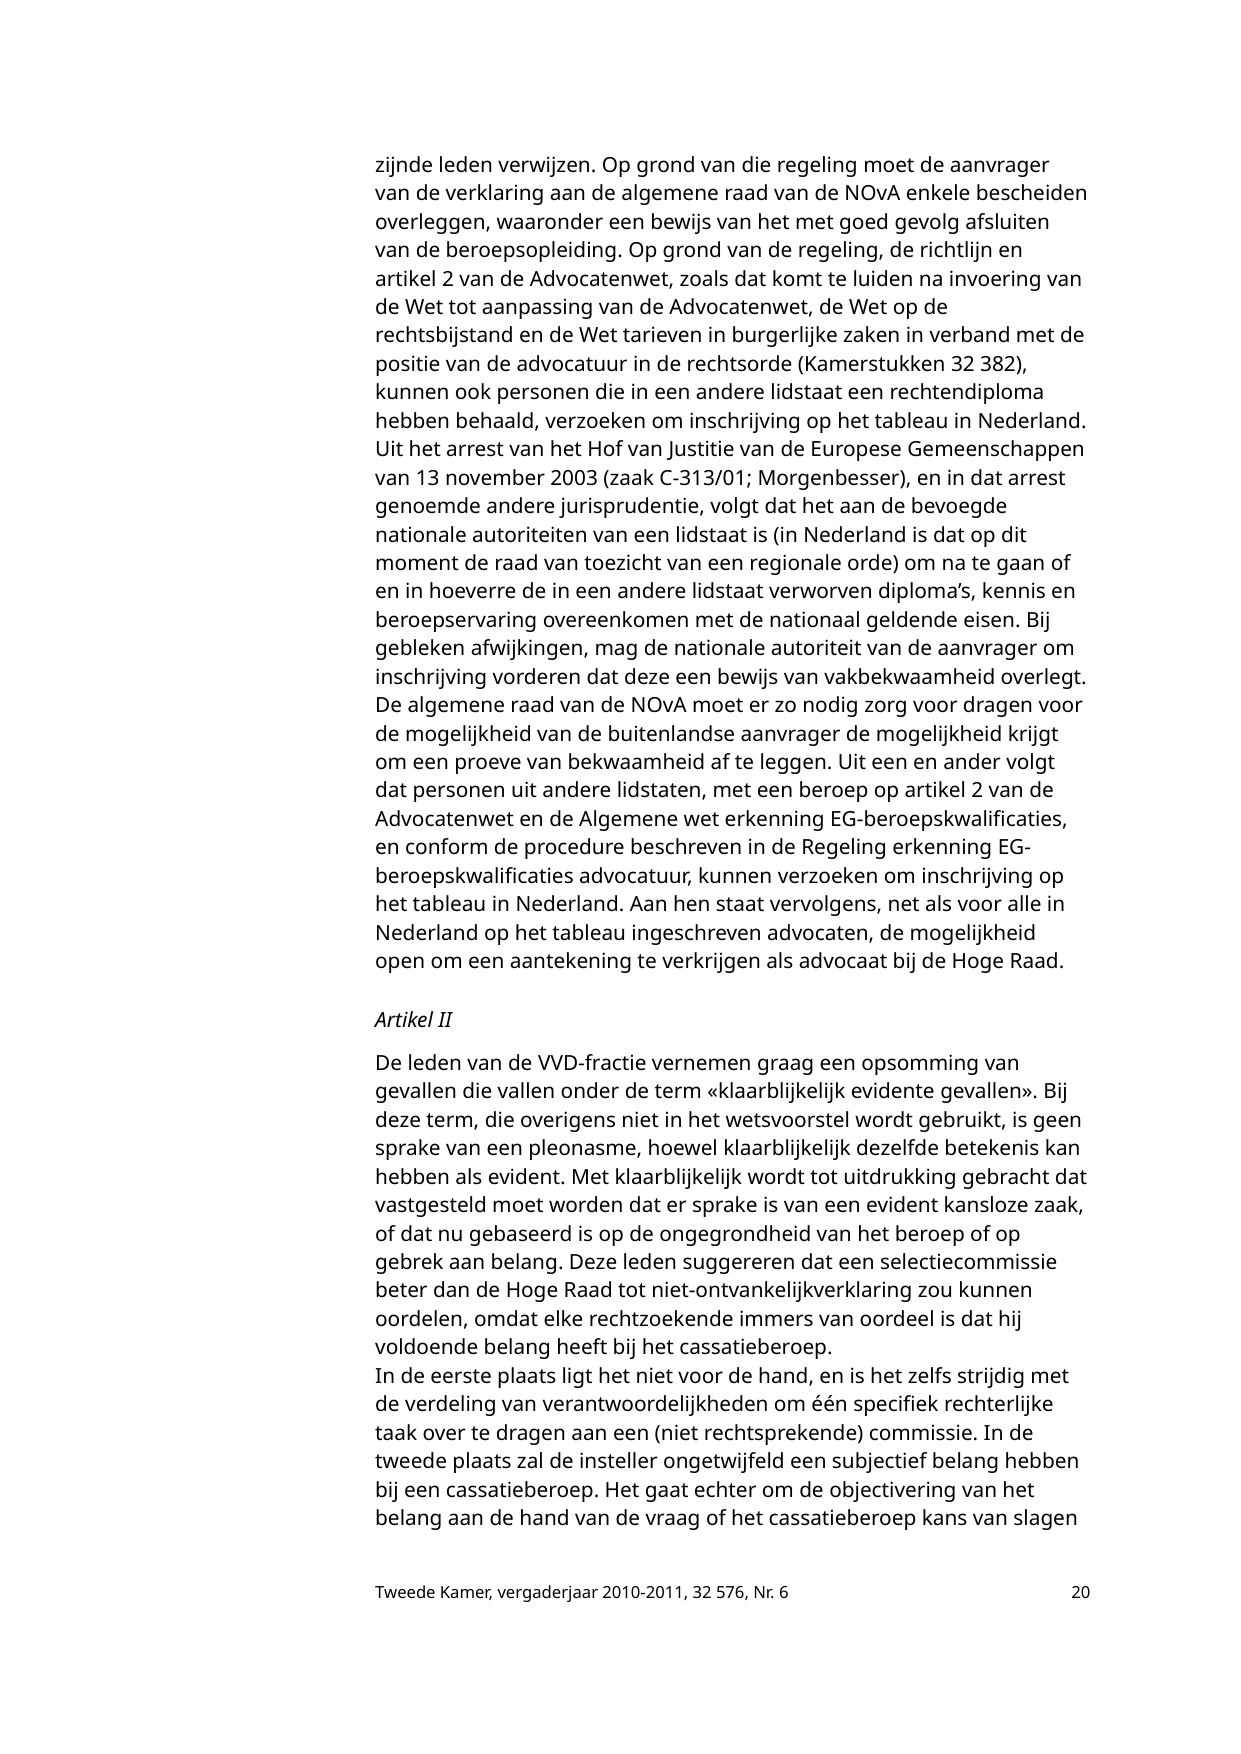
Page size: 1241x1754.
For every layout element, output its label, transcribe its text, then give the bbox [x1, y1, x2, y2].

text zijnde leden verwijzen. Op grond van die regeling moet de aanvrager van de verklaring aan de algemene raad van de NOvA enkele bescheiden overleggen, waaronder een bewijs van het met goed gevolg afsluiten van de beroepsopleiding. Op grond van de regeling, de richtlijn en artikel 2 van de Advocatenwet, zoals dat komt te luiden na invoering van de Wet tot aanpassing van de Advocatenwet, de Wet op de rechtsbijstand en de Wet tarieven in burgerlijke zaken in verband met de positie van de advocatuur in de rechtsorde (Kamerstukken 32 382), kunnen ook personen die in een andere lidstaat een rechtendiploma hebben behaald, verzoeken om inschrijving op het tableau in Nederland. [375, 150, 1090, 434]
text In de eerste plaats ligt het niet voor de hand, en is het zelfs strijdig met de verdeling van verantwoordelijkheden om één specifiek rechterlijke taak over te dragen aan een (niet rechtsprekende) commissie. In de tweede plaats zal de insteller ongetwijfeld een subjectief belang hebben bij een cassatieberoep. Het gaat echter om de objectivering van het belang aan de hand van de vraag of het cassatieberoep kans van slagen [375, 1361, 1090, 1532]
text Artikel II [375, 1005, 1090, 1033]
text De leden van de VVD-fractie vernemen graag een opsomming van gevallen die vallen onder de term «klaarblijkelijk evidente gevallen». Bij deze term, die overigens niet in het wetsvoorstel wordt gebruikt, is geen sprake van een pleonasme, hoewel klaarblijkelijk dezelfde betekenis kan hebben als evident. Met klaarblijkelijk wordt tot uitdrukking gebracht dat vastgesteld moet worden dat er sprake is van een evident kansloze zaak, of dat nu gebaseerd is op de ongegrondheid van het beroep of op gebrek aan belang. Deze leden suggereren dat een selectiecommissie beter dan de Hoge Raad tot niet-ontvankelijkverklaring zou kunnen oordelen, omdat elke rechtzoekende immers van oordeel is dat hij voldoende belang heeft bij het cassatieberoep. [375, 1048, 1090, 1361]
text Uit het arrest van het Hof van Justitie van de Europese Gemeenschappen van 13 november 2003 (zaak C-313/01; Morgenbesser), en in dat arrest genoemde andere jurisprudentie, volgt dat het aan de bevoegde nationale autoriteiten van een lidstaat is (in Nederland is dat op dit moment de raad van toezicht van een regionale orde) om na te gaan of en in hoeverre de in een andere lidstaat verworven diploma’s, kennis en beroepservaring overeenkomen met de nationaal geldende eisen. Bij gebleken afwijkingen, mag de nationale autoriteit van de aanvrager om inschrijving vorderen dat deze een bewijs van vakbekwaamheid overlegt. De algemene raad van de NOvA moet er zo nodig zorg voor dragen voor de mogelijkheid van de buitenlandse aanvrager de mogelijkheid krijgt om een proeve van bekwaamheid af te leggen. Uit een en ander volgt dat personen uit andere lidstaten, met een beroep op artikel 2 van de Advocatenwet en de Algemene wet erkenning EG-beroepskwalificaties, en conform de procedure beschreven in de Regeling erkenning EG-beroepskwalificaties advocatuur, kunnen verzoeken om inschrijving op het tableau in Nederland. Aan hen staat vervolgens, net als voor alle in Nederland op het tableau ingeschreven advocaten, de mogelijkheid open om een aantekening te verkrijgen als advocaat bij de Hoge Raad. [375, 434, 1090, 975]
